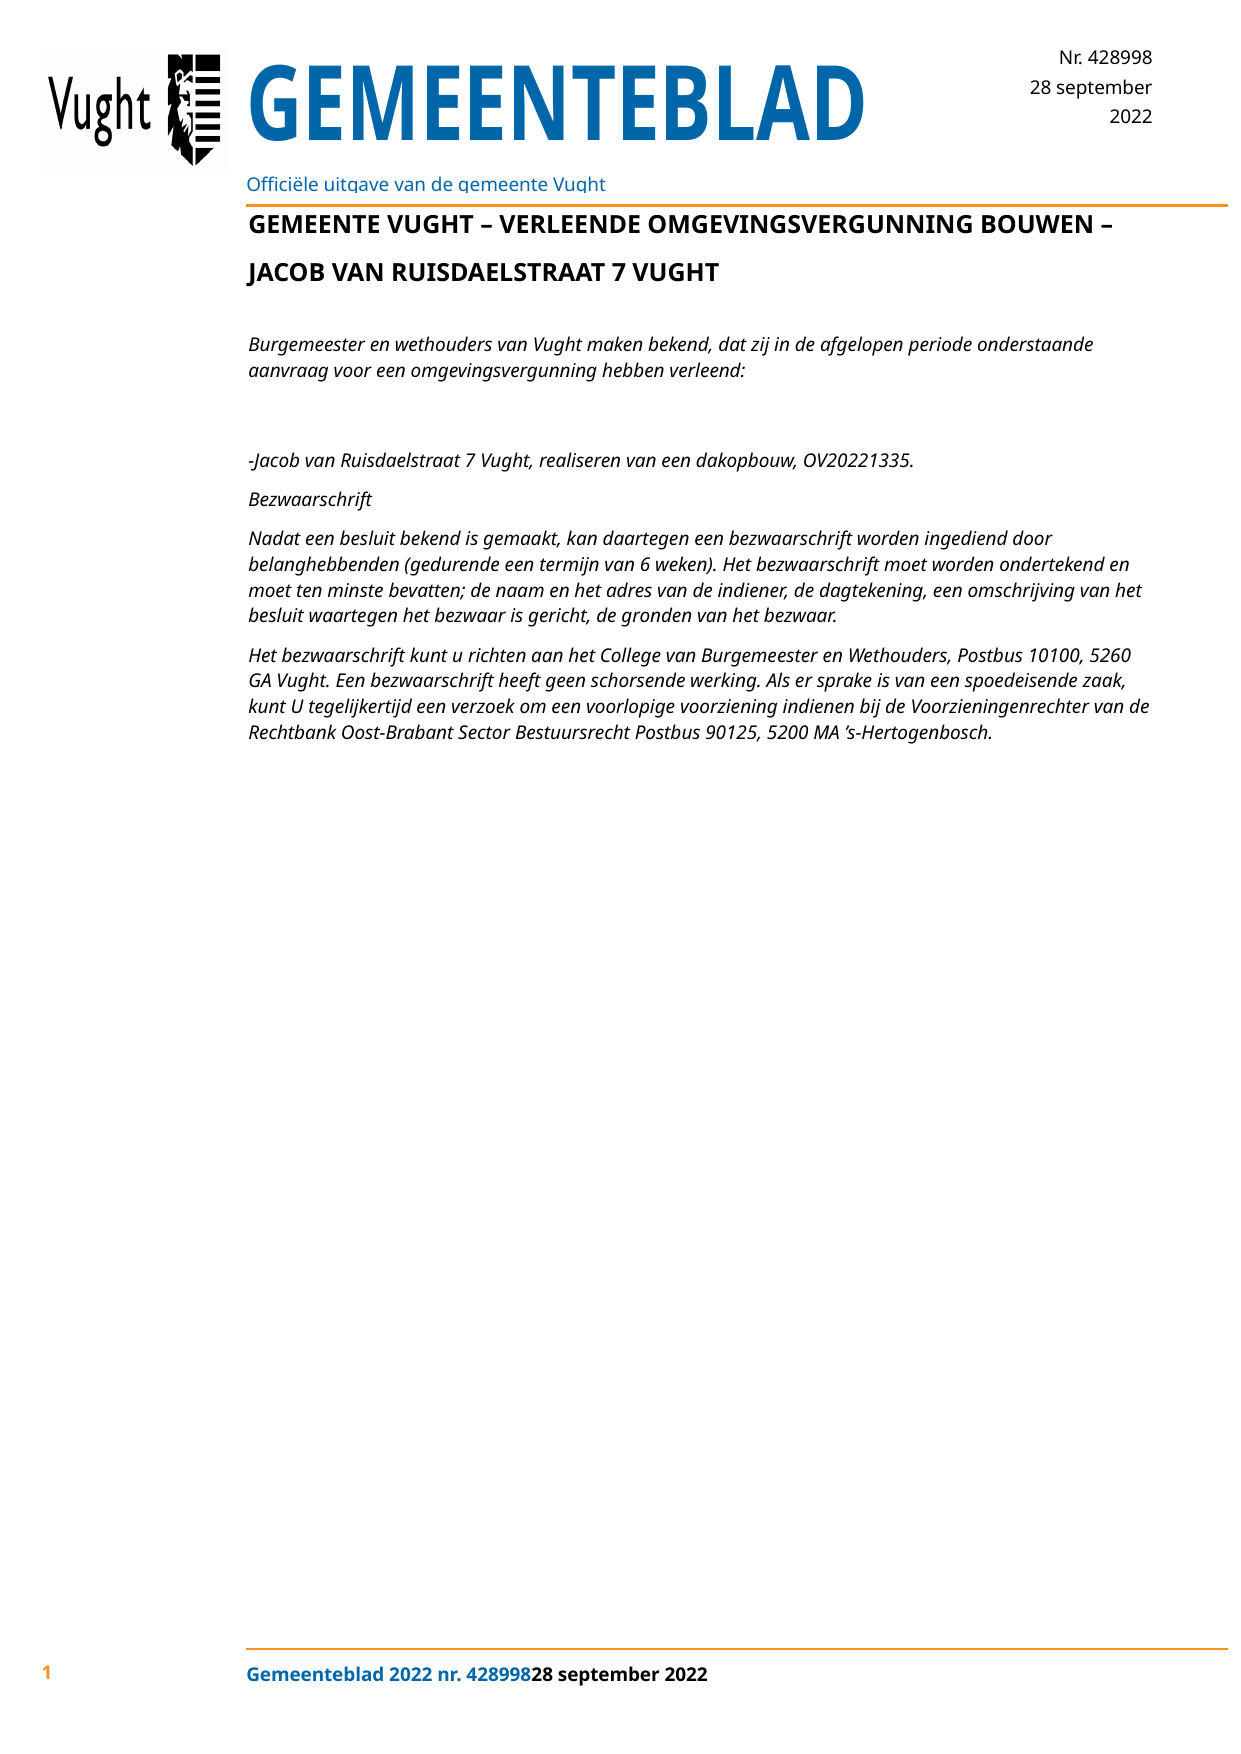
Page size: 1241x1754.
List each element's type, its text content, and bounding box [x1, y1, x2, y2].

text Burgemeester en wethouders van Vught maken bekend, dat zij in de afgelopen periode onderstaande aanvraag voor een omgevingsvergunning hebben verleend: [248, 331, 1152, 383]
text Het bezwaarschrift kunt u richten aan het College van Burgemeester en Wethouders, Postbus 10100, 5260 GA Vught. Een bezwaarschrift heeft geen schorsende werking. Als er sprake is van een spoedeisende zaak, kunt U tegelijkertijd een verzoek om een voorlopige voorziening indienen bij de Voorzieningenrechter van de Rechtbank Oost-Brabant Sector Bestuursrecht Postbus 90125, 5200 MA ’s-Hertogenbosch. [248, 642, 1152, 745]
text GEMEENTE VUGHT – VERLEENDE OMGEVINGSVERGUNNING BOUWEN –JACOB VAN RUISDAELSTRAAT 7 VUGHT [248, 207, 1152, 288]
text -Jacob van Ruisdaelstraat 7 Vught, realiseren van een dakopbouw, OV20221335. [248, 447, 1152, 473]
text Nadat een besluit bekend is gemaakt, kan daartegen een bezwaarschrift worden ingediend door belanghebbenden (gedurende een termijn van 6 weken). Het bezwaarschrift moet worden ondertekend en moet ten minste bevatten; de naam en het adres van de indiener, de dagtekening, een omschrijving van het besluit waartegen het bezwaar is gericht, de gronden van het bezwaar. [248, 525, 1152, 628]
text Bezwaarschrift [248, 486, 1152, 512]
picture [41, 47, 231, 172]
